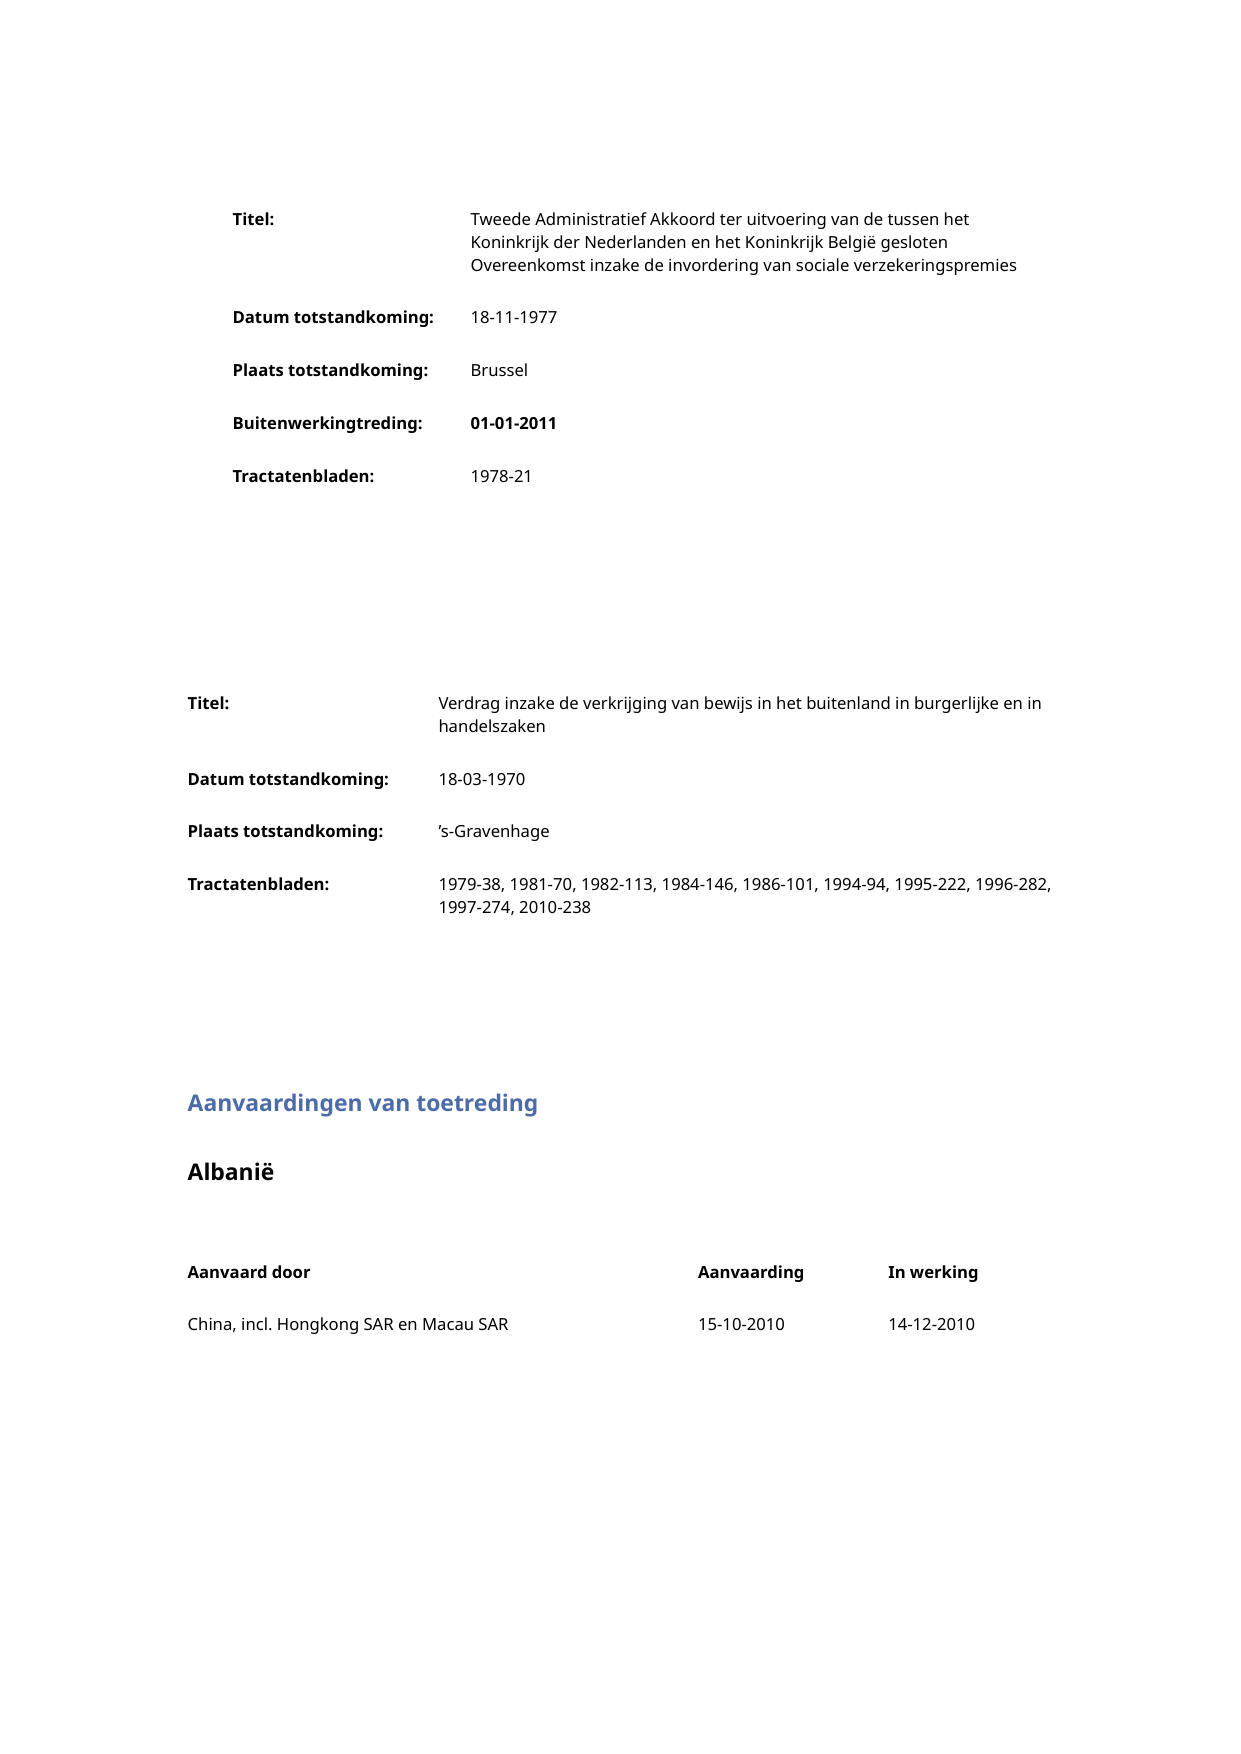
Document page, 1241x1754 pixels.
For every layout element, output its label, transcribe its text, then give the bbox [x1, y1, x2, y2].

table_cell Brussel [470, 359, 1053, 411]
table_header Titel: [188, 692, 438, 767]
table_cell Plaats totstandkoming: [233, 359, 470, 411]
table_cell Datum totstandkoming: [233, 306, 470, 359]
table_cell [188, 948, 1053, 1006]
table_cell China, incl. Hongkong SAR en Macau SAR [188, 1313, 698, 1366]
table_cell 14-12-2010 [888, 1313, 1053, 1366]
table_cell Tractatenbladen: [233, 464, 470, 517]
table_header Aanvaard door [188, 1260, 698, 1313]
table_header Verdrag inzake de verkrijging van bewijs in het buitenland in burgerlijke en in handelszaken [438, 692, 1053, 767]
table_cell Tractatenbladen: [188, 873, 438, 948]
subtitle Albanië [187, 1156, 1053, 1187]
table_cell Plaats totstandkoming: [188, 820, 438, 872]
table_cell 01-01-2011 [470, 411, 1053, 464]
table_cell [233, 517, 1053, 575]
table_cell ’s-Gravenhage [438, 820, 1053, 872]
table_cell 18-11-1977 [470, 306, 1053, 359]
table_cell Datum totstandkoming: [188, 767, 438, 820]
table_header Titel: [233, 208, 470, 306]
table_header In werking [888, 1260, 1053, 1313]
table_cell 15-10-2010 [698, 1313, 888, 1366]
table_cell 1979-38, 1981-70, 1982-113, 1984-146, 1986-101, 1994-94, 1995-222, 1996-282, 1997-274, 2010-238 [438, 873, 1053, 948]
table_header Tweede Administratief Akkoord ter uitvoering van de tussen het Koninkrijk der Nederlanden en het Koninkrijk België gesloten Overeenkomst inzake de invordering van sociale verzekeringspremies [470, 208, 1053, 306]
table_cell Buitenwerkingtreding: [233, 411, 470, 464]
table_cell 1978-21 [470, 464, 1053, 517]
table_cell 18-03-1970 [438, 767, 1053, 820]
table_header Aanvaarding [698, 1260, 888, 1313]
subtitle Aanvaardingen van toetreding [187, 1087, 1053, 1118]
